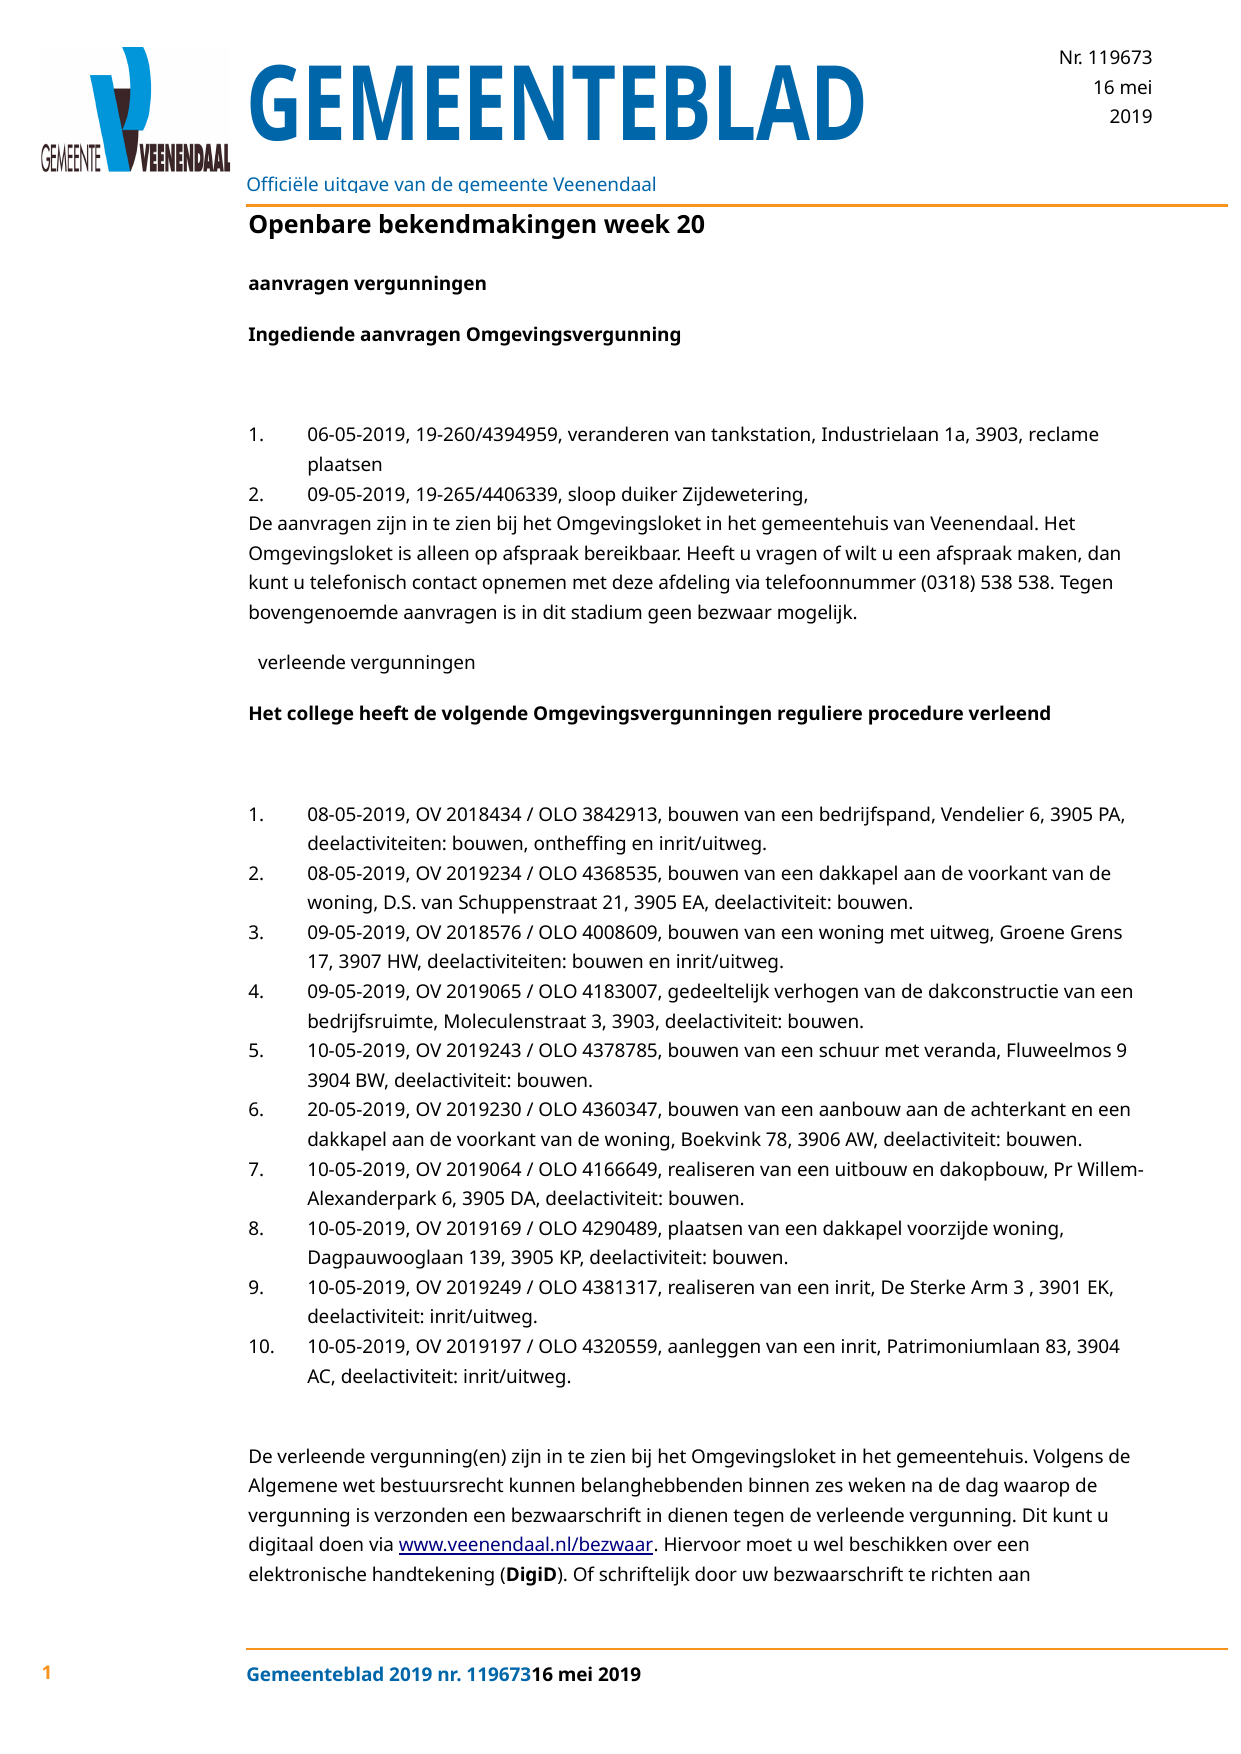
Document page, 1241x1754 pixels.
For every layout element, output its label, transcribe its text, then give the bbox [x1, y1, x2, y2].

text aanvragen vergunningen [248, 270, 1152, 296]
list 09-05-2019, OV 2018576 / OLO 4008609, bouwen van een woning met uitweg, Groene Grens 17, 3907 HW, deelactiviteiten: bouwen en inrit/uitweg. [248, 919, 1152, 974]
text De aanvragen zijn in te zien bij het Omgevingsloket in het gemeentehuis van Veenendaal. Het Omgevingsloket is alleen op afspraak bereikbaar. Heeft u vragen of wilt u een afspraak maken, dan kunt u telefonisch contact opnemen met deze afdeling via telefoonnummer (0318) 538 538. Tegen bovengenoemde aanvragen is in dit stadium geen bezwaar mogelijk. [248, 510, 1152, 625]
text verleende vergunningen [248, 649, 1152, 675]
list 10-05-2019, OV 2019243 / OLO 4378785, bouwen van een schuur met veranda, Fluweelmos 9 3904 BW, deelactiviteit: bouwen. [248, 1037, 1152, 1093]
list 10-05-2019, OV 2019249 / OLO 4381317, realiseren van een inrit, De Sterke Arm 3 , 3901 EK, deelactiviteit: inrit/uitweg. [248, 1274, 1152, 1329]
text Openbare bekendmakingen week 20 [248, 207, 1152, 241]
list 09-05-2019, OV 2019065 / OLO 4183007, gedeeltelijk verhogen van de dakconstructie van een bedrijfsruimte, Moleculenstraat 3, 3903, deelactiviteit: bouwen. [248, 978, 1152, 1033]
list 09-05-2019, 19-265/4406339, sloop duiker Zijdewetering, [248, 481, 1152, 506]
list 08-05-2019, OV 2018434 / OLO 3842913, bouwen van een bedrijfspand, Vendelier 6, 3905 PA, deelactiviteiten: bouwen, ontheffing en inrit/uitweg. [248, 801, 1152, 856]
list 08-05-2019, OV 2019234 / OLO 4368535, bouwen van een dakkapel aan de voorkant van de woning, D.S. van Schuppenstraat 21, 3905 EA, deelactiviteit: bouwen. [248, 860, 1152, 915]
list 10-05-2019, OV 2019169 / OLO 4290489, plaatsen van een dakkapel voorzijde woning, Dagpauwooglaan 139, 3905 KP, deelactiviteit: bouwen. [248, 1215, 1152, 1270]
text Het college heeft de volgende Omgevingsvergunningen reguliere procedure verleend [248, 700, 1152, 726]
text Ingediende aanvragen Omgevingsvergunning [248, 321, 1152, 346]
list 10-05-2019, OV 2019064 / OLO 4166649, realiseren van een uitbouw en dakopbouw, Pr Willem-Alexanderpark 6, 3905 DA, deelactiviteit: bouwen. [248, 1156, 1152, 1211]
list 06-05-2019, 19-260/4394959, veranderen van tankstation, Industrielaan 1a, 3903, reclame plaatsen [248, 422, 1152, 477]
picture [123, 47, 231, 172]
text De verleende vergunning(en) zijn in te zien bij het Omgevingsloket in het gemeentehuis. Volgens de Algemene wet bestuursrecht kunnen belanghebbenden binnen zes weken na de dag waarop de vergunning is verzonden een bezwaarschrift in dienen tegen de verleende vergunning. Dit kunt u digitaal doen via www.veenendaal.nl/bezwaar. Hiervoor moet u wel beschikken over een elektronische handtekening (DigiD). Of schriftelijk door uw bezwaarschrift te richten aan [248, 1443, 1152, 1587]
picture [41, 47, 130, 172]
list 10-05-2019, OV 2019197 / OLO 4320559, aanleggen van een inrit, Patrimoniumlaan 83, 3904 AC, deelactiviteit: inrit/uitweg. [248, 1333, 1152, 1388]
list 20-05-2019, OV 2019230 / OLO 4360347, bouwen van een aanbouw aan de achterkant en een dakkapel aan de voorkant van de woning, Boekvink 78, 3906 AW, deelactiviteit: bouwen. [248, 1097, 1152, 1152]
